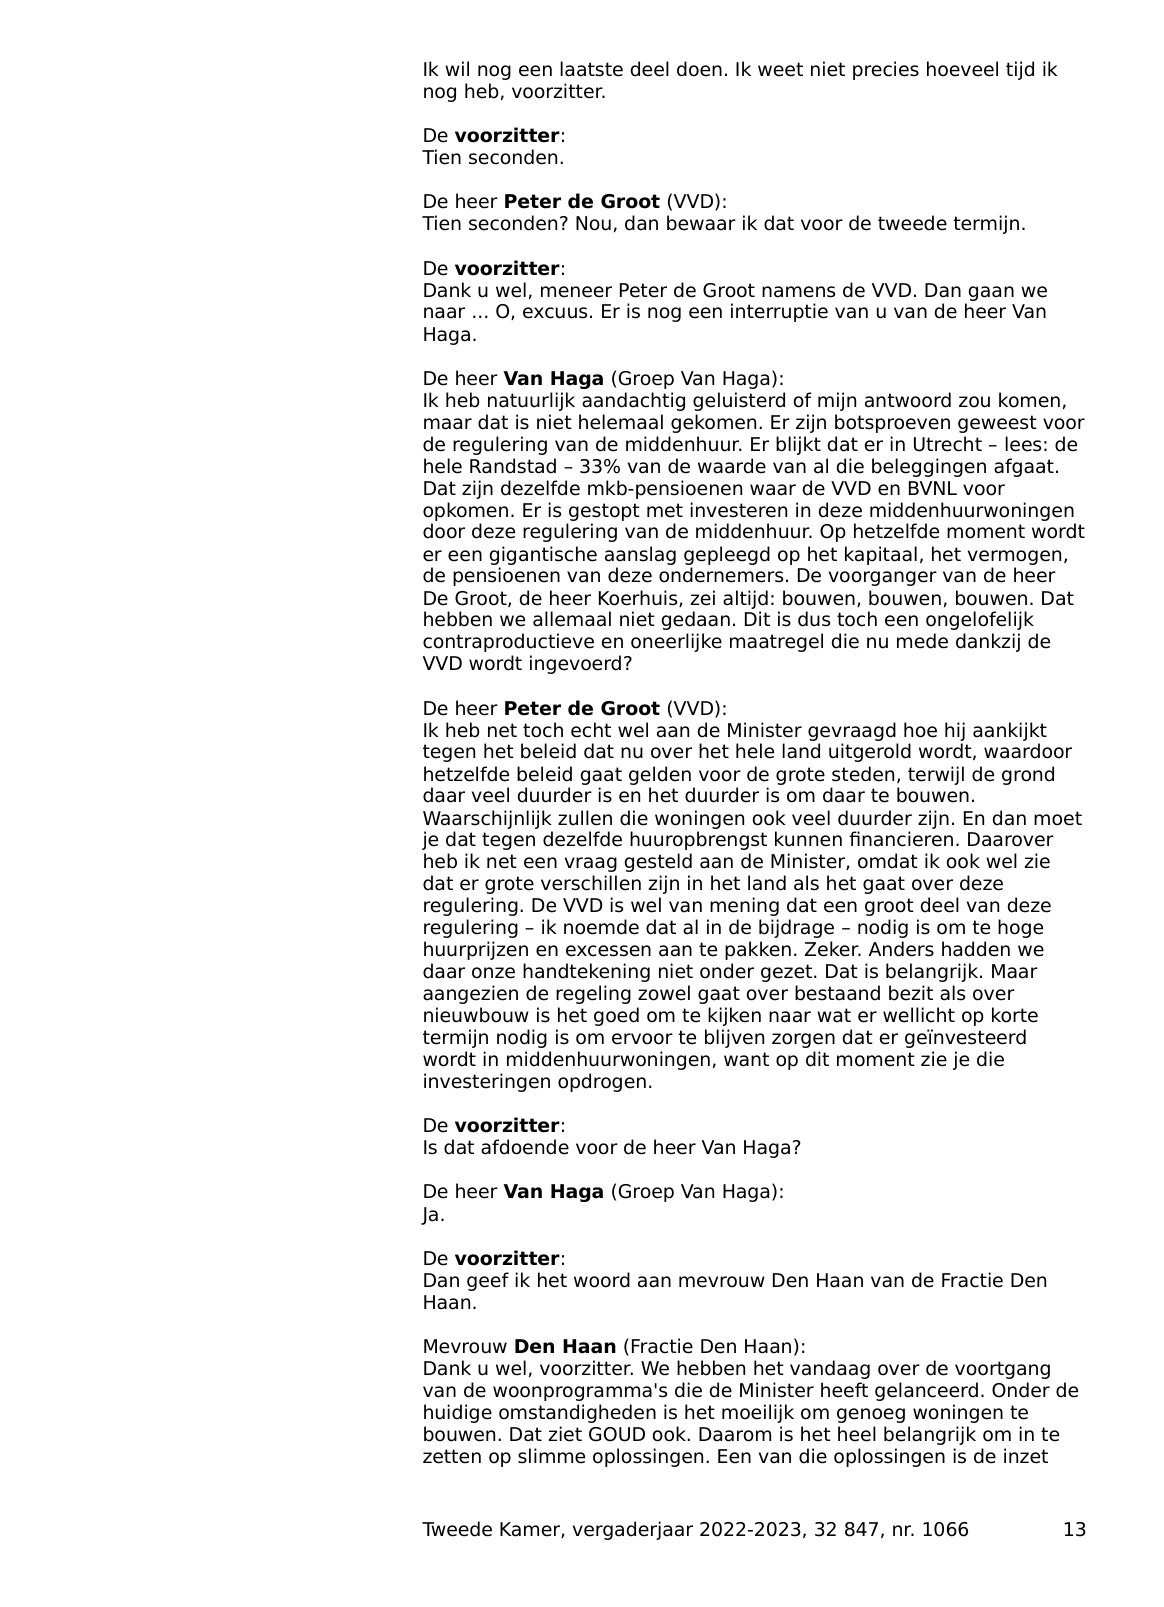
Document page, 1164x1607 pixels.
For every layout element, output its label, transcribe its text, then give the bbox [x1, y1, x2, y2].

text De heer Van Haga (Groep Van Haga): [422, 1181, 1087, 1203]
text Dan geef ik het woord aan mevrouw Den Haan van de Fractie Den Haan. [422, 1269, 1087, 1313]
text De voorzitter: [422, 1248, 1087, 1269]
text Ja. [422, 1203, 1087, 1225]
text Dank u wel, meneer Peter de Groot namens de VVD. Dan gaan we naar ... O, excuus. Er is nog een interruptie van u van de heer Van Haga. [422, 279, 1087, 345]
text De heer Peter de Groot (VVD): [422, 697, 1087, 719]
text Ik heb natuurlijk aandachtig geluisterd of mijn antwoord zou komen, maar dat is niet helemaal gekomen. Er zijn botsproeven geweest voor de regulering van de middenhuur. Er blijkt dat er in Utrecht – lees: de hele Randstad – 33% van de waarde van al die beleggingen afgaat. Dat zijn dezelfde mkb-pensioenen waar de VVD en BVNL voor opkomen. Er is gestopt met investeren in deze middenhuurwoningen door deze regulering van de middenhuur. Op hetzelfde moment wordt er een gigantische aanslag gepleegd op het kapitaal, het vermogen, de pensioenen van deze ondernemers. De voorganger van de heer De Groot, de heer Koerhuis, zei altijd: bouwen, bouwen, bouwen. Dat hebben we allemaal niet gedaan. Dit is dus toch een ongelofelijk contraproductieve en oneerlijke maatregel die nu mede dankzij de VVD wordt ingevoerd? [422, 389, 1087, 675]
text Mevrouw Den Haan (Fractie Den Haan): [422, 1336, 1087, 1358]
text Ik wil nog een laatste deel doen. Ik weet niet precies hoeveel tijd ik nog heb, voorzitter. [422, 59, 1087, 103]
text Is dat afdoende voor de heer Van Haga? [422, 1137, 1087, 1159]
text De heer Peter de Groot (VVD): [422, 191, 1087, 213]
text Dank u wel, voorzitter. We hebben het vandaag over de voortgang van de woonprogramma's die de Minister heeft gelanceerd. Onder de huidige omstandigheden is het moeilijk om genoeg woningen te bouwen. Dat ziet GOUD ook. Daarom is het heel belangrijk om in te zetten op slimme oplossingen. Een van die oplossingen is de inzet [422, 1358, 1087, 1468]
text Tien seconden. [422, 147, 1087, 169]
text De voorzitter: [422, 1115, 1087, 1137]
text Ik heb net toch echt wel aan de Minister gevraagd hoe hij aankijkt tegen het beleid dat nu over het hele land uitgerold wordt, waardoor hetzelfde beleid gaat gelden voor de grote steden, terwijl de grond daar veel duurder is en het duurder is om daar te bouwen. Waarschijnlijk zullen die woningen ook veel duurder zijn. En dan moet je dat tegen dezelfde huuropbrengst kunnen financieren. Daarover heb ik net een vraag gesteld aan de Minister, omdat ik ook wel zie dat er grote verschillen zijn in het land als het gaat over deze regulering. De VVD is wel van mening dat een groot deel van deze regulering – ik noemde dat al in de bijdrage – nodig is om te hoge huurprijzen en excessen aan te pakken. Zeker. Anders hadden we daar onze handtekening niet onder gezet. Dat is belangrijk. Maar aangezien de regeling zowel gaat over bestaand bezit als over nieuwbouw is het goed om te kijken naar wat er wellicht op korte termijn nodig is om ervoor te blijven zorgen dat er geïnvesteerd wordt in middenhuurwoningen, want op dit moment zie je die investeringen opdrogen. [422, 719, 1087, 1093]
text Tien seconden? Nou, dan bewaar ik dat voor de tweede termijn. [422, 213, 1087, 235]
text De heer Van Haga (Groep Van Haga): [422, 368, 1087, 389]
text De voorzitter: [422, 125, 1087, 147]
text De voorzitter: [422, 257, 1087, 279]
